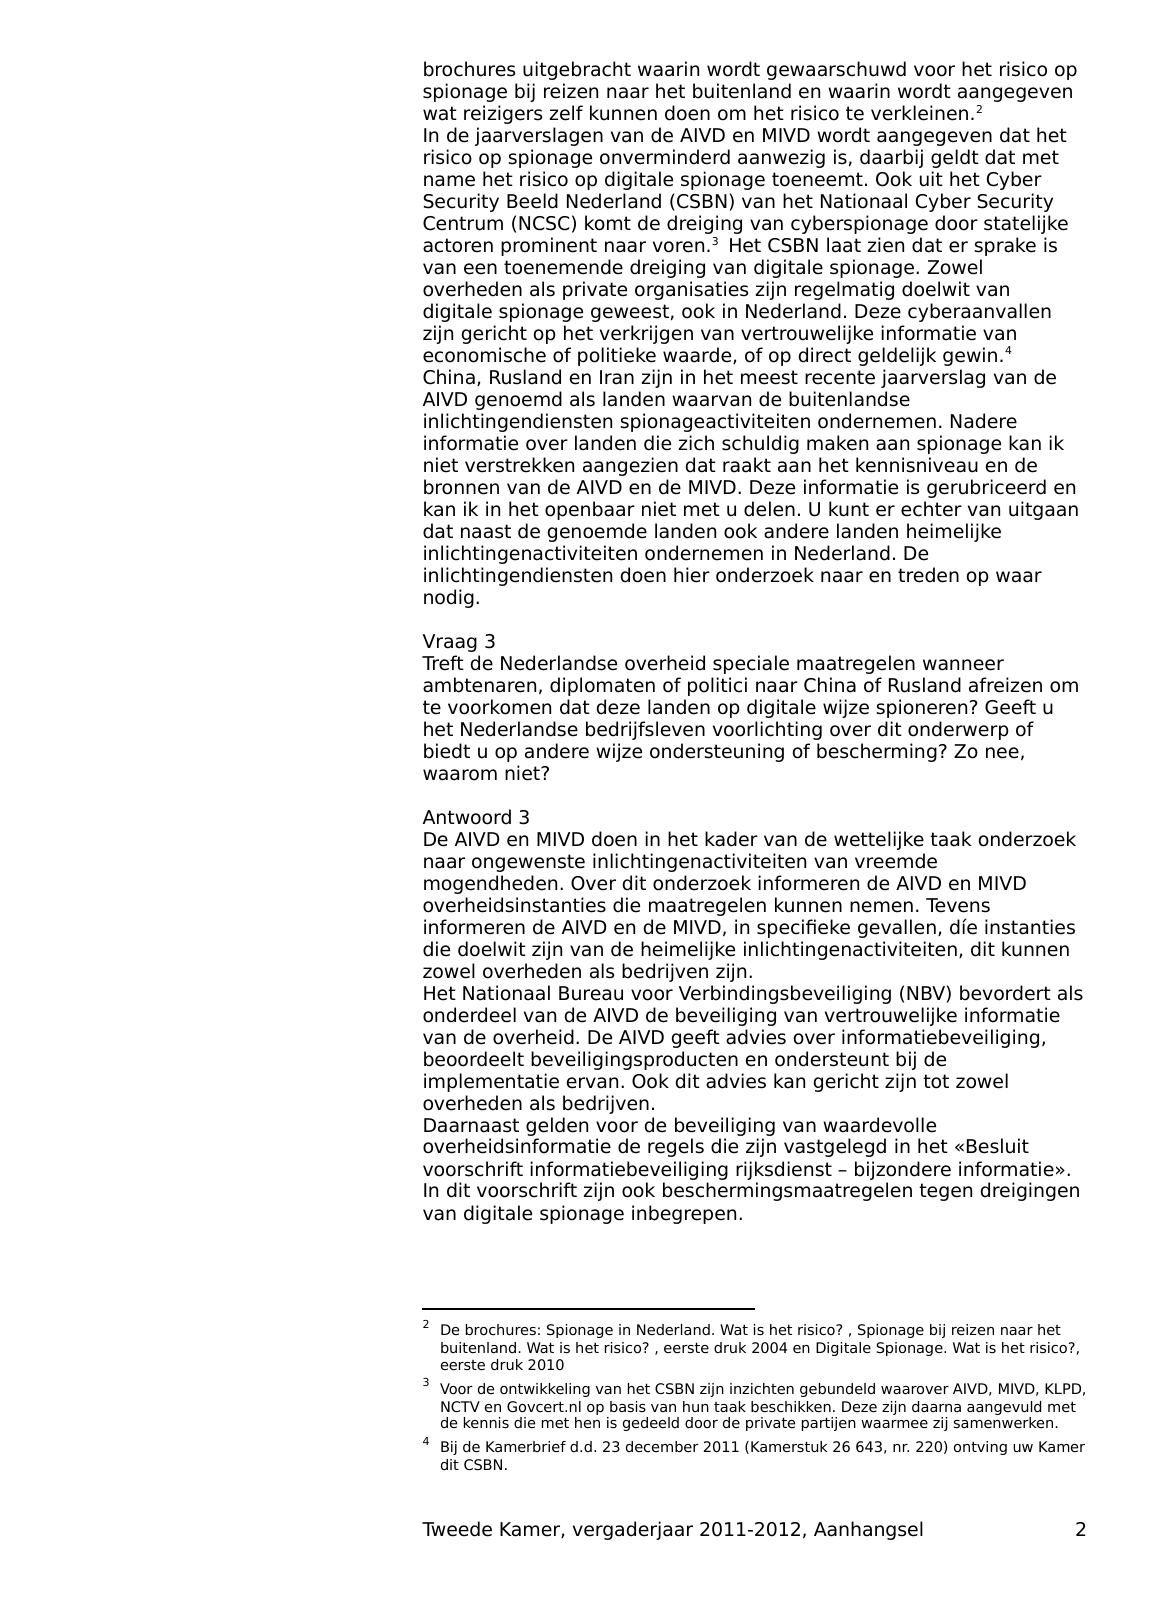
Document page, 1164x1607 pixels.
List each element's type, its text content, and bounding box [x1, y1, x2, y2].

text De brochures: Spionage in Nederland. Wat is het risico? , Spionage bij reizen naar het buitenland. Wat is het risico? , eerste druk 2004 en Digitale Spionage. Wat is het risico?, eerste druk 2010 [422, 1318, 1087, 1374]
text Het Nationaal Bureau voor Verbindingsbeveiliging (NBV) bevordert als onderdeel van de AIVD de beveiliging van vertrouwelijke informatie van de overheid. De AIVD geeft advies over informatiebeveiliging, beoordeelt beveiligingsproducten en ondersteunt bij de implementatie ervan. Ook dit advies kan gericht zijn tot zowel overheden als bedrijven. [422, 983, 1087, 1114]
text Voor de ontwikkeling van het CSBN zijn inzichten gebundeld waarover AIVD, MIVD, KLPD, NCTV en Govcert.nl op basis van hun taak beschikken. Deze zijn daarna aangevuld met de kennis die met hen is gedeeld door de private partijen waarmee zij samenwerken. [422, 1377, 1087, 1432]
text Bij de Kamerbrief d.d. 23 december 2011 (Kamerstuk 26 643, nr. 220) ontving uw Kamer dit CSBN. [422, 1435, 1087, 1474]
text Daarnaast gelden voor de beveiliging van waardevolle overheidsinformatie de regels die zijn vastgelegd in het «Besluit voorschrift informatiebeveiliging rijksdienst – bijzondere informatie». In dit voorschrift zijn ook beschermingsmaatregelen tegen dreigingen van digitale spionage inbegrepen. [422, 1114, 1087, 1224]
text brochures uitgebracht waarin wordt gewaarschuwd voor het risico op spionage bij reizen naar het buitenland en waarin wordt aangegeven wat reizigers zelf kunnen doen om het risico te verkleinen. [422, 59, 1087, 125]
text De AIVD en MIVD doen in het kader van de wettelijke taak onderzoek naar ongewenste inlichtingenactiviteiten van vreemde mogendheden. Over dit onderzoek informeren de AIVD en MIVD overheidsinstanties die maatregelen kunnen nemen. Tevens informeren de AIVD en de MIVD, in specifieke gevallen, díe instanties die doelwit zijn van de heimelijke inlichtingenactiviteiten, dit kunnen zowel overheden als bedrijven zijn. [422, 829, 1087, 983]
text In de jaarverslagen van de AIVD en MIVD wordt aangegeven dat het risico op spionage onverminderd aanwezig is, daarbij geldt dat met name het risico op digitale spionage toeneemt. Ook uit het Cyber Security Beeld Nederland (CSBN) van het Nationaal Cyber Security Centrum (NCSC) komt de dreiging van cyberspionage door statelijke actoren prominent naar voren. Het CSBN laat zien dat er sprake is van een toenemende dreiging van digitale spionage. Zowel overheden als private organisaties zijn regelmatig doelwit van digitale spionage geweest, ook in Nederland. Deze cyberaanvallen zijn gericht op het verkrijgen van vertrouwelijke informatie van economische of politieke waarde, of op direct geldelijk gewin. [422, 125, 1087, 367]
text Treft de Nederlandse overheid speciale maatregelen wanneer ambtenaren, diplomaten of politici naar China of Rusland afreizen om te voorkomen dat deze landen op digitale wijze spioneren? Geeft u het Nederlandse bedrijfsleven voorlichting over dit onderwerp of biedt u op andere wijze ondersteuning of bescherming? Zo nee, waarom niet? [422, 653, 1087, 784]
text Antwoord 3 [422, 807, 1087, 829]
text Vraag 3 [422, 631, 1087, 653]
text China, Rusland en Iran zijn in het meest recente jaarverslag van de AIVD genoemd als landen waarvan de buitenlandse inlichtingendiensten spionageactiviteiten ondernemen. Nadere informatie over landen die zich schuldig maken aan spionage kan ik niet verstrekken aangezien dat raakt aan het kennisniveau en de bronnen van de AIVD en de MIVD. Deze informatie is gerubriceerd en kan ik in het openbaar niet met u delen. U kunt er echter van uitgaan dat naast de genoemde landen ook andere landen heimelijke inlichtingenactiviteiten ondernemen in Nederland. De inlichtingendiensten doen hier onderzoek naar en treden op waar nodig. [422, 367, 1087, 608]
